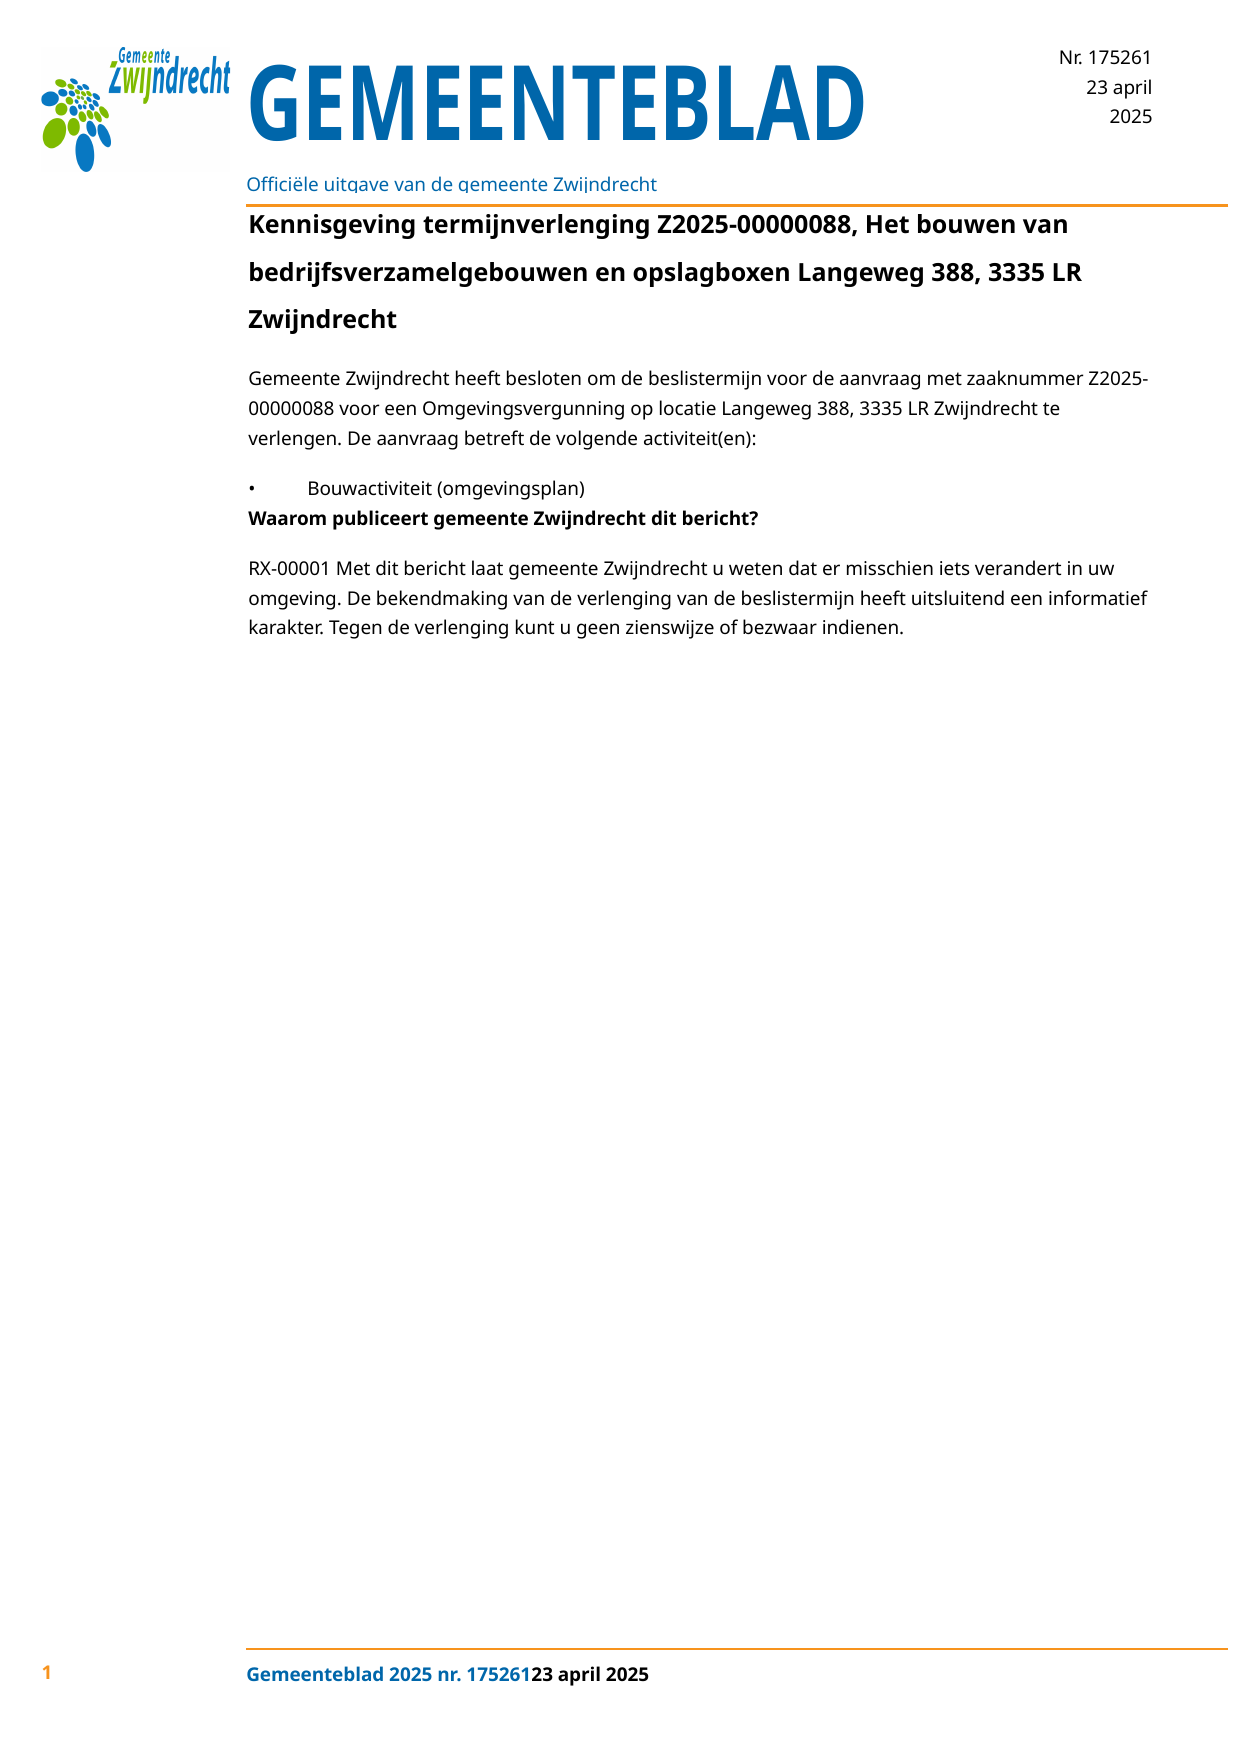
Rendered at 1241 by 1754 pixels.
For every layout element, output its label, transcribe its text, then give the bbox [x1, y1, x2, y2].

text Waarom publiceert gemeente Zwijndrecht dit bericht? [248, 505, 1152, 530]
picture [41, 47, 231, 172]
text RX-00001 Met dit bericht laat gemeente Zwijndrecht u weten dat er misschien iets verandert in uw omgeving. De bekendmaking van de verlenging van de beslistermijn heeft uitsluitend een informatief karakter. Tegen de verlenging kunt u geen zienswijze of bezwaar indienen. [248, 555, 1152, 640]
text Gemeente Zwijndrecht heeft besloten om de beslistermijn voor de aanvraag met zaaknummer Z2025-00000088 voor een Omgevingsvergunning op locatie Langeweg 388, 3335 LR Zwijndrecht te verlengen. De aanvraag betreft de volgende activiteit(en): [248, 366, 1152, 450]
list Bouwactiviteit (omgevingsplan) [248, 475, 1152, 501]
text Kennisgeving termijnverlenging Z2025-00000088, Het bouwen van bedrijfsverzamelgebouwen en opslagboxen Langeweg 388, 3335 LR Zwijndrecht [248, 207, 1152, 336]
